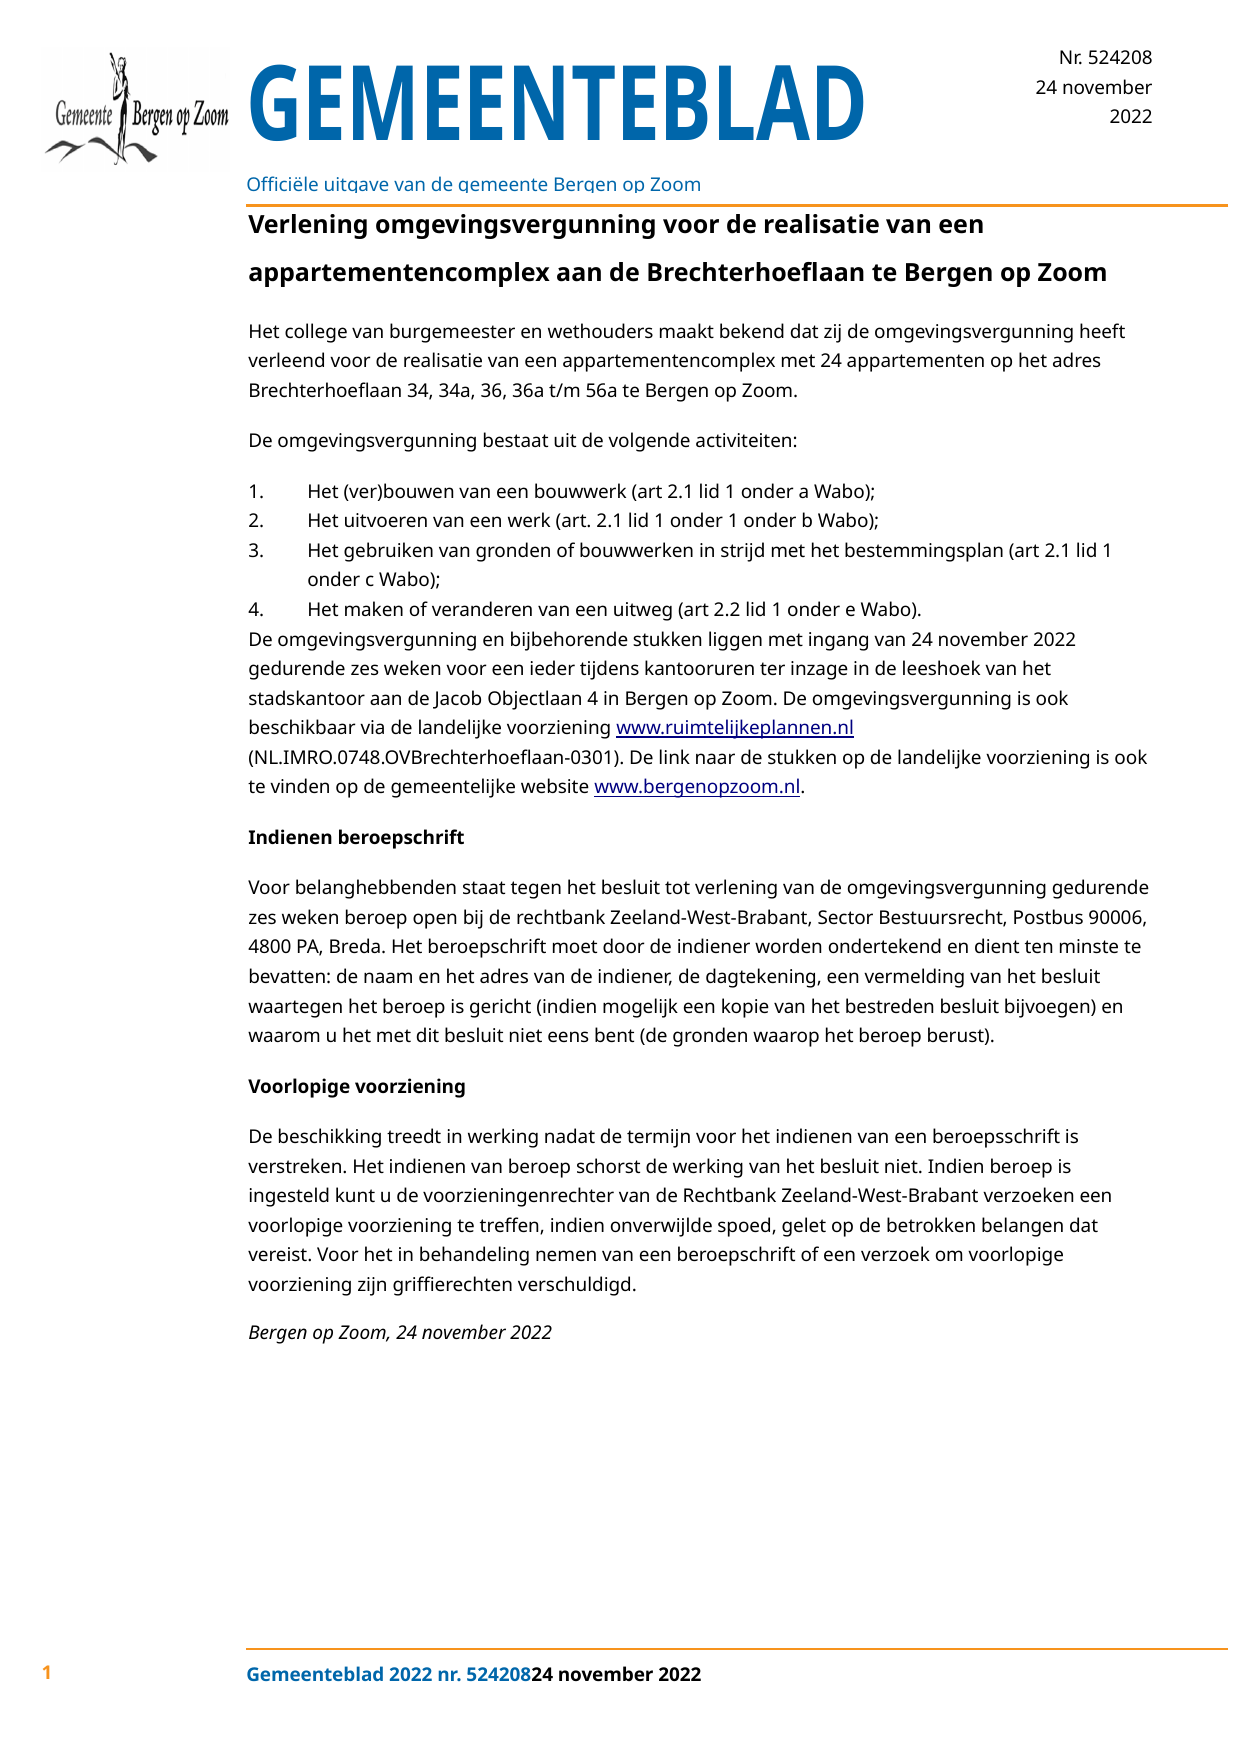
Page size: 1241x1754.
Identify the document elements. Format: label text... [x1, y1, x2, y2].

text Verlening omgevingsvergunning voor de realisatie van een appartementencomplex aan de Brechterhoeflaan te Bergen op Zoom [248, 207, 1152, 288]
text Het college van burgemeester en wethouders maakt bekend dat zij de omgevingsvergunning heeft verleend voor de realisatie van een appartementencomplex met 24 appartementen op het adres Brechterhoeflaan 34, 34a, 36, 36a t/m 56a te Bergen op Zoom. [248, 318, 1152, 403]
text De omgevingsvergunning bestaat uit de volgende activiteiten: [248, 427, 1152, 453]
list Het gebruiken van gronden of bouwwerken in strijd met het bestemmingsplan (art 2.1 lid 1 onder c Wabo); [248, 537, 1152, 592]
text De omgevingsvergunning en bijbehorende stukken liggen met ingang van 24 november 2022 gedurende zes weken voor een ieder tijdens kantooruren ter inzage in de leeshoek van het stadskantoor aan de Jacob Objectlaan 4 in Bergen op Zoom. De omgevingsvergunning is ook beschikbaar via de landelijke voorziening www.ruimtelijkeplannen.nl (NL.IMRO.0748.OVBrechterhoeflaan-0301). De link naar de stukken op de landelijke voorziening is ook te vinden op de gemeentelijke website www.bergenopzoom.nl. [248, 626, 1152, 799]
text Indienen beroepschrift [248, 824, 1152, 850]
list Het uitvoeren van een werk (art. 2.1 lid 1 onder 1 onder b Wabo); [248, 507, 1152, 533]
picture [41, 47, 231, 172]
text De beschikking treedt in werking nadat de termijn voor het indienen van een beroepsschrift is verstreken. Het indienen van beroep schorst de werking van het besluit niet. Indien beroep is ingesteld kunt u de voorzieningenrechter van de Rechtbank Zeeland-West-Brabant verzoeken een voorlopige voorziening te treffen, indien onverwijlde spoed, gelet op de betrokken belangen dat vereist. Voor het in behandeling nemen van een beroepschrift of een verzoek om voorlopige voorziening zijn griffierechten verschuldigd. [248, 1123, 1152, 1297]
text Bergen op Zoom, 24 november 2022 [248, 1319, 1152, 1345]
list Het (ver)bouwen van een bouwwerk (art 2.1 lid 1 onder a Wabo); [248, 478, 1152, 504]
text Voor belanghebbenden staat tegen het besluit tot verlening van de omgevingsvergunning gedurende zes weken beroep open bij de rechtbank Zeeland-West-Brabant, Sector Bestuursrecht, Postbus 90006, 4800 PA, Breda. Het beroepschrift moet door de indiener worden ondertekend en dient ten minste te bevatten: de naam en het adres van de indiener, de dagtekening, een vermelding van het besluit waartegen het beroep is gericht (indien mogelijk een kopie van het bestreden besluit bijvoegen) en waarom u het met dit besluit niet eens bent (de gronden waarop het beroep berust). [248, 874, 1152, 1048]
text Voorlopige voorziening [248, 1073, 1152, 1099]
list Het maken of veranderen van een uitweg (art 2.2 lid 1 onder e Wabo). [248, 596, 1152, 622]
